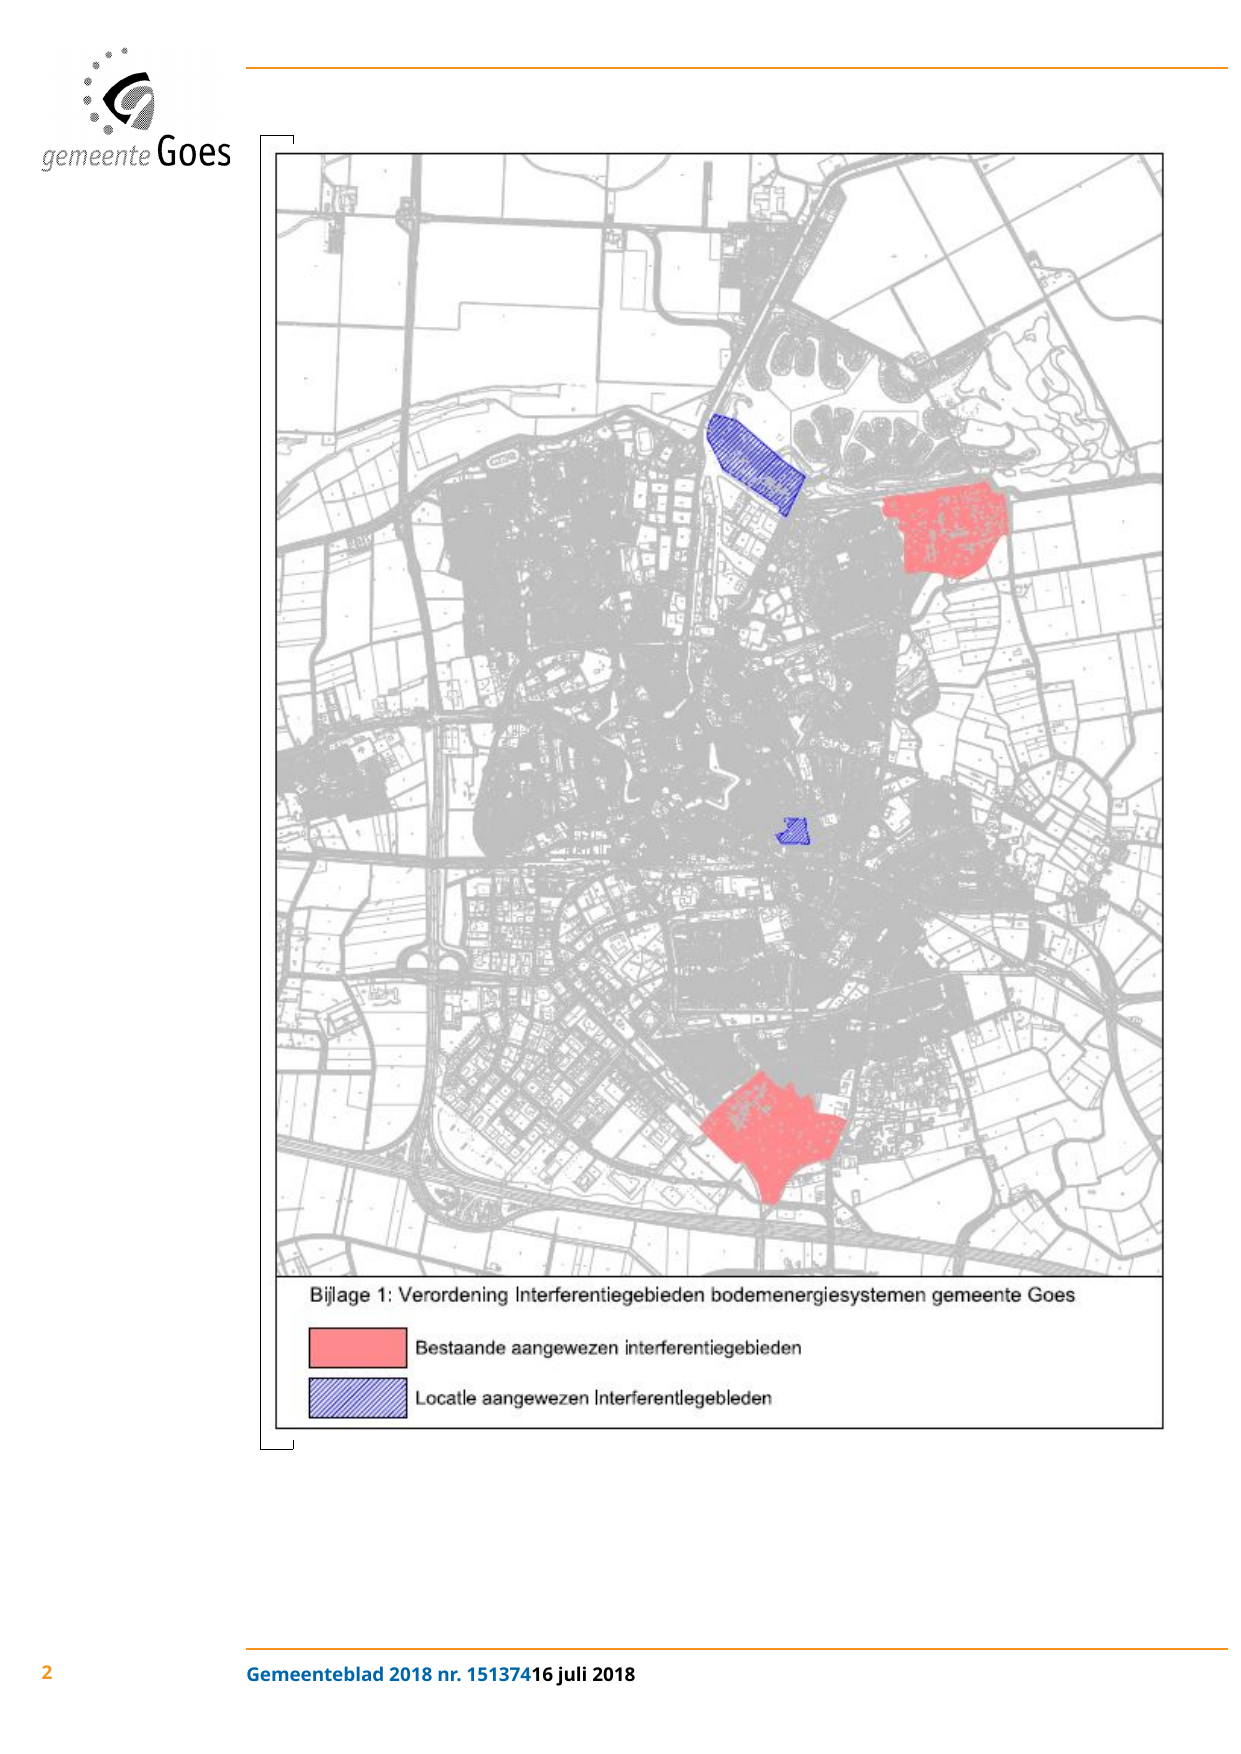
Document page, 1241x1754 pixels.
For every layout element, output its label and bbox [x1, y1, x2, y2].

picture [268, 144, 1173, 1440]
picture [41, 47, 231, 172]
